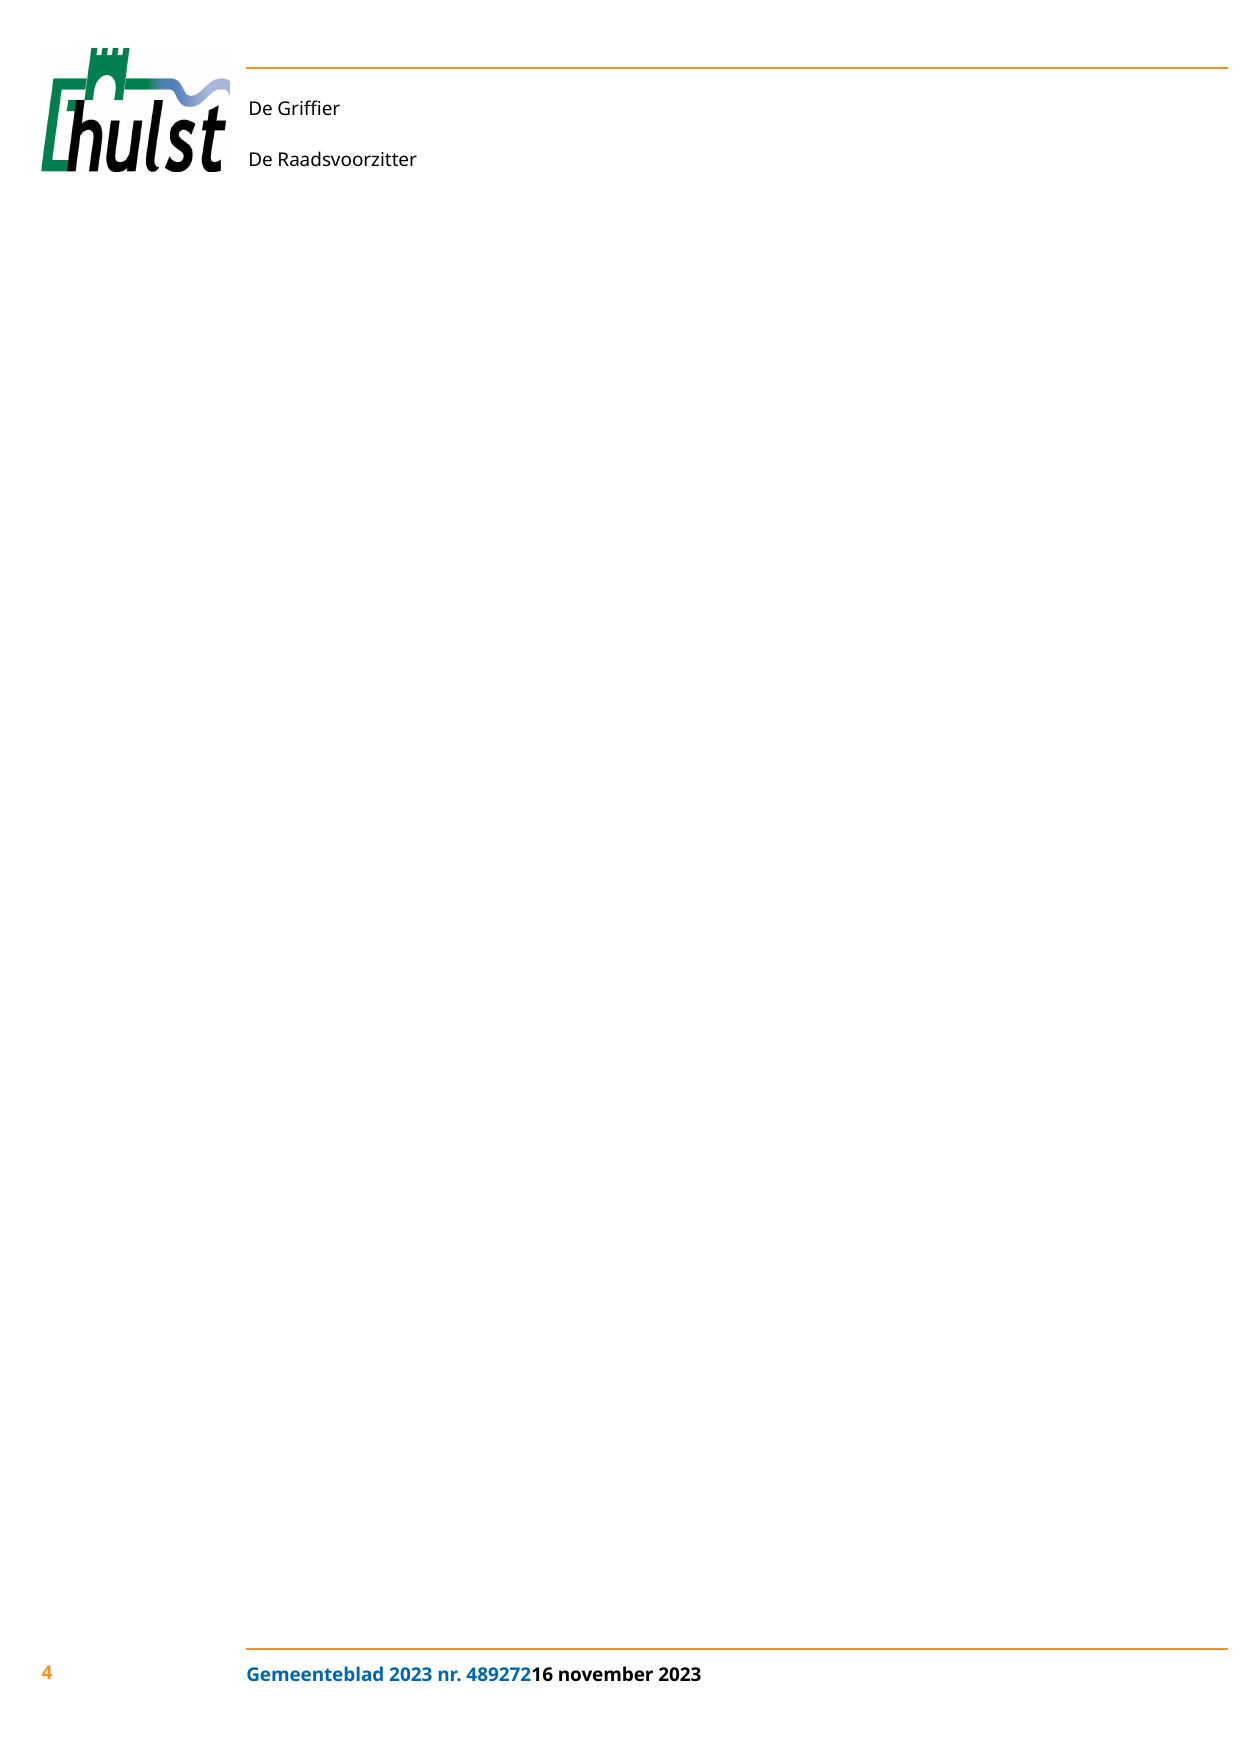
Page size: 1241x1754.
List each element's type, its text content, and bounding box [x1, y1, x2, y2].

text De Raadsvoorzitter [248, 146, 1152, 172]
text De Griffier [248, 95, 1152, 121]
picture [41, 47, 231, 172]
